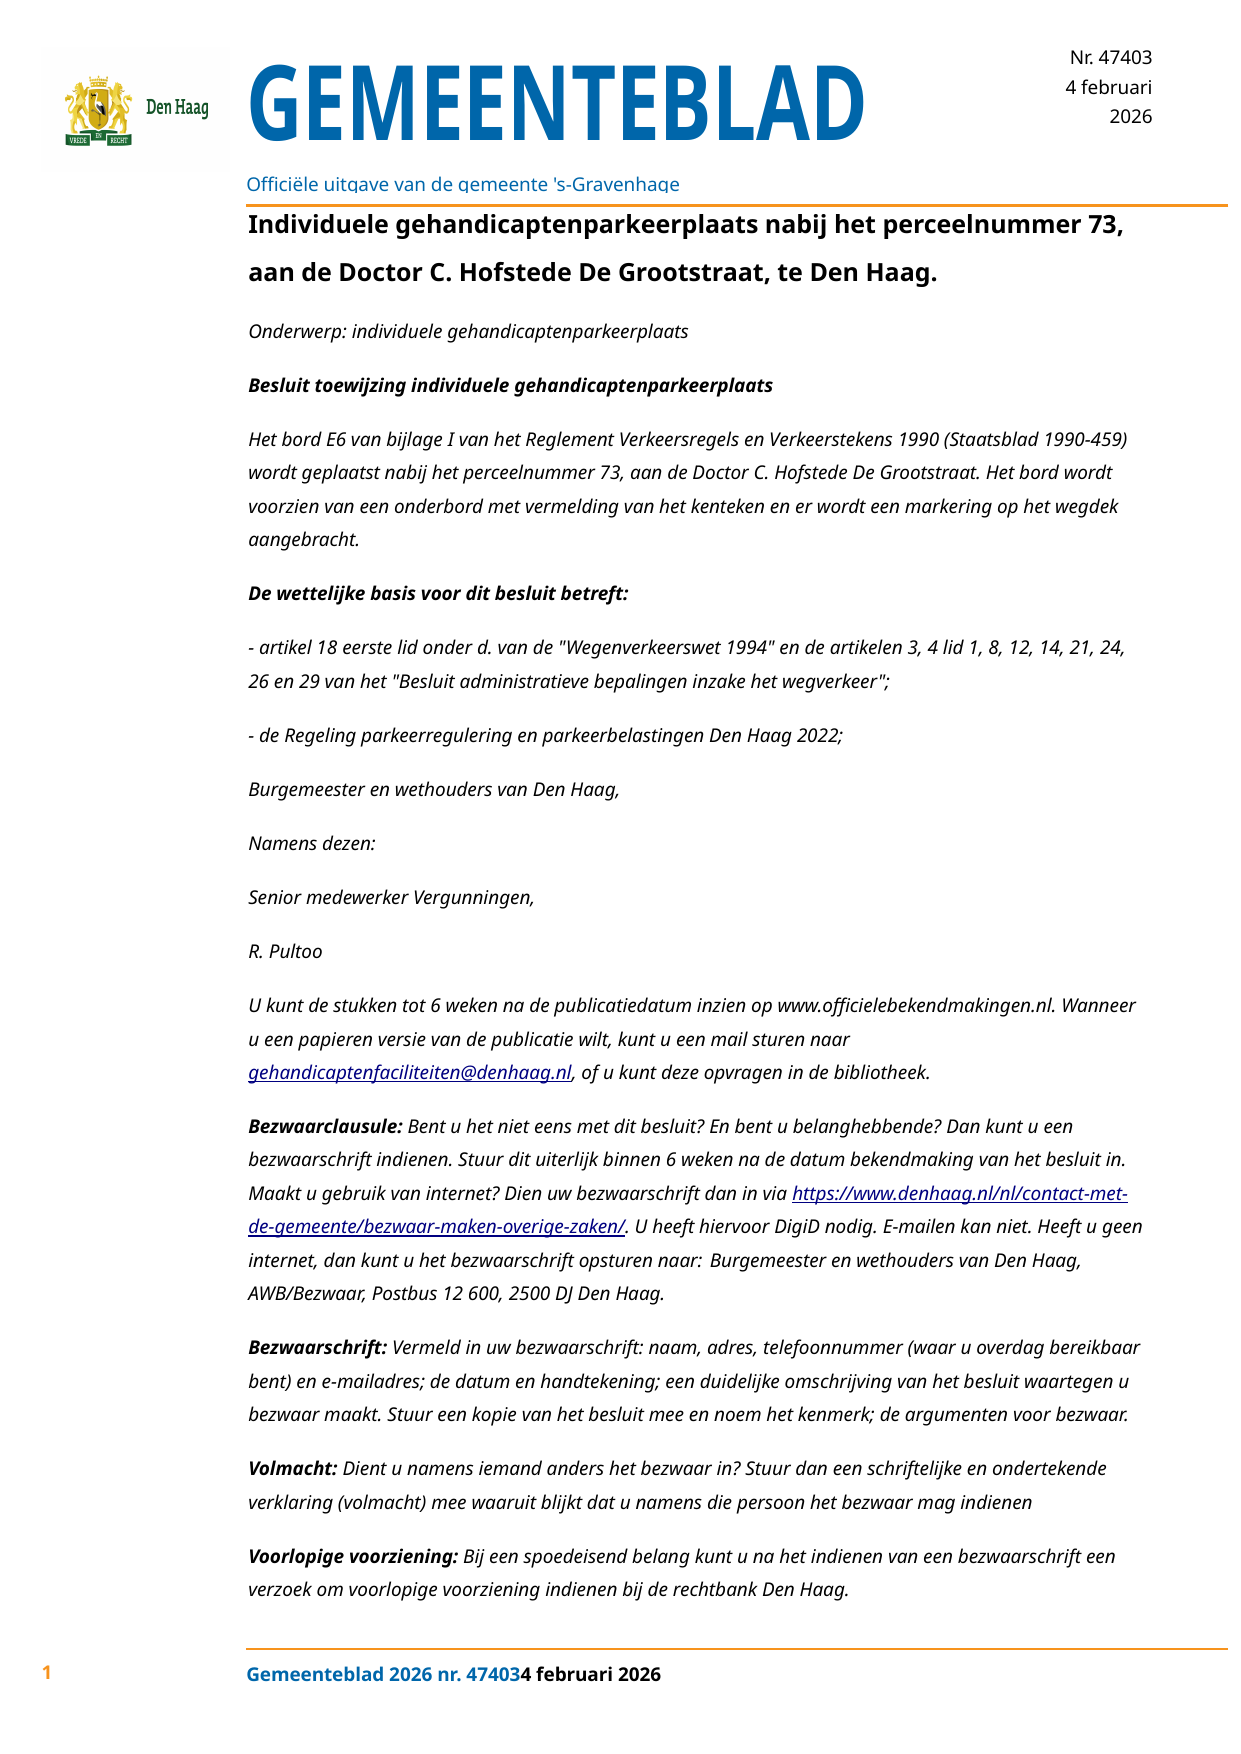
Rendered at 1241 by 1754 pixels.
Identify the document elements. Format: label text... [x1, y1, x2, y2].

text Namens dezen: [248, 830, 1152, 856]
text Senior medewerker Vergunningen, [248, 884, 1152, 910]
text U kunt de stukken tot 6 weken na de publicatiedatum inzien op www.officielebekendmakingen.nl. Wanneer u een papieren versie van de publicatie wilt, kunt u een mail sturen naar gehandicaptenfaciliteiten@denhaag.nl, of u kunt deze opvragen in de bibliotheek. [248, 992, 1152, 1085]
text Individuele gehandicaptenparkeerplaats nabij het perceelnummer 73, aan de Doctor C. Hofstede De Grootstraat, te Den Haag. [248, 207, 1152, 288]
text Burgemeester en wethouders van Den Haag, [248, 776, 1152, 802]
picture [41, 47, 231, 172]
text Onderwerp: individuele gehandicaptenparkeerplaats [248, 318, 1152, 344]
text Bezwaarclausule: Bent u het niet eens met dit besluit? En bent u belanghebbende? Dan kunt u een bezwaarschrift indienen. Stuur dit uiterlijk binnen 6 weken na de datum bekendmaking van het besluit in. Maakt u gebruik van internet? Dien uw bezwaarschrift dan in via https://www.denhaag.nl/nl/contact-met-de-gemeente/bezwaar-maken-overige-zaken/. U heeft hiervoor DigiD nodig. E-mailen kan niet. Heeft u geen internet, dan kunt u het bezwaarschrift opsturen naar: Burgemeester en wethouders van Den Haag, AWB/Bezwaar, Postbus 12 600, 2500 DJ Den Haag. [248, 1113, 1152, 1306]
text Besluit toewijzing individuele gehandicaptenparkeerplaats [248, 372, 1152, 398]
text Volmacht: Dient u namens iemand anders het bezwaar in? Stuur dan een schriftelijke en ondertekende verklaring (volmacht) mee waaruit blijkt dat u namens die persoon het bezwaar mag indienen [248, 1455, 1152, 1514]
text - de Regeling parkeerregulering en parkeerbelastingen Den Haag 2022; [248, 722, 1152, 748]
text Het bord E6 van bijlage I van het Reglement Verkeersregels en Verkeerstekens 1990 (Staatsblad 1990-459) wordt geplaatst nabij het perceelnummer 73, aan de Doctor C. Hofstede De Grootstraat. Het bord wordt voorzien van een onderbord met vermelding van het kenteken en er wordt een markering op het wegdek aangebracht. [248, 426, 1152, 552]
text Bezwaarschrift: Vermeld in uw bezwaarschrift: naam, adres, telefoonnummer (waar u overdag bereikbaar bent) en e-mailadres; de datum en handtekening; een duidelijke omschrijving van het besluit waartegen u bezwaar maakt. Stuur een kopie van het besluit mee en noem het kenmerk; de argumenten voor bezwaar. [248, 1334, 1152, 1427]
text De wettelijke basis voor dit besluit betreft: [248, 580, 1152, 606]
text R. Pultoo [248, 938, 1152, 964]
text Voorlopige voorziening: Bij een spoedeisend belang kunt u na het indienen van een bezwaarschrift een verzoek om voorlopige voorziening indienen bij de rechtbank Den Haag. [248, 1543, 1152, 1602]
text - artikel 18 eerste lid onder d. van de "Wegenverkeerswet 1994" en de artikelen 3, 4 lid 1, 8, 12, 14, 21, 24, 26 en 29 van het "Besluit administratieve bepalingen inzake het wegverkeer"; [248, 634, 1152, 694]
